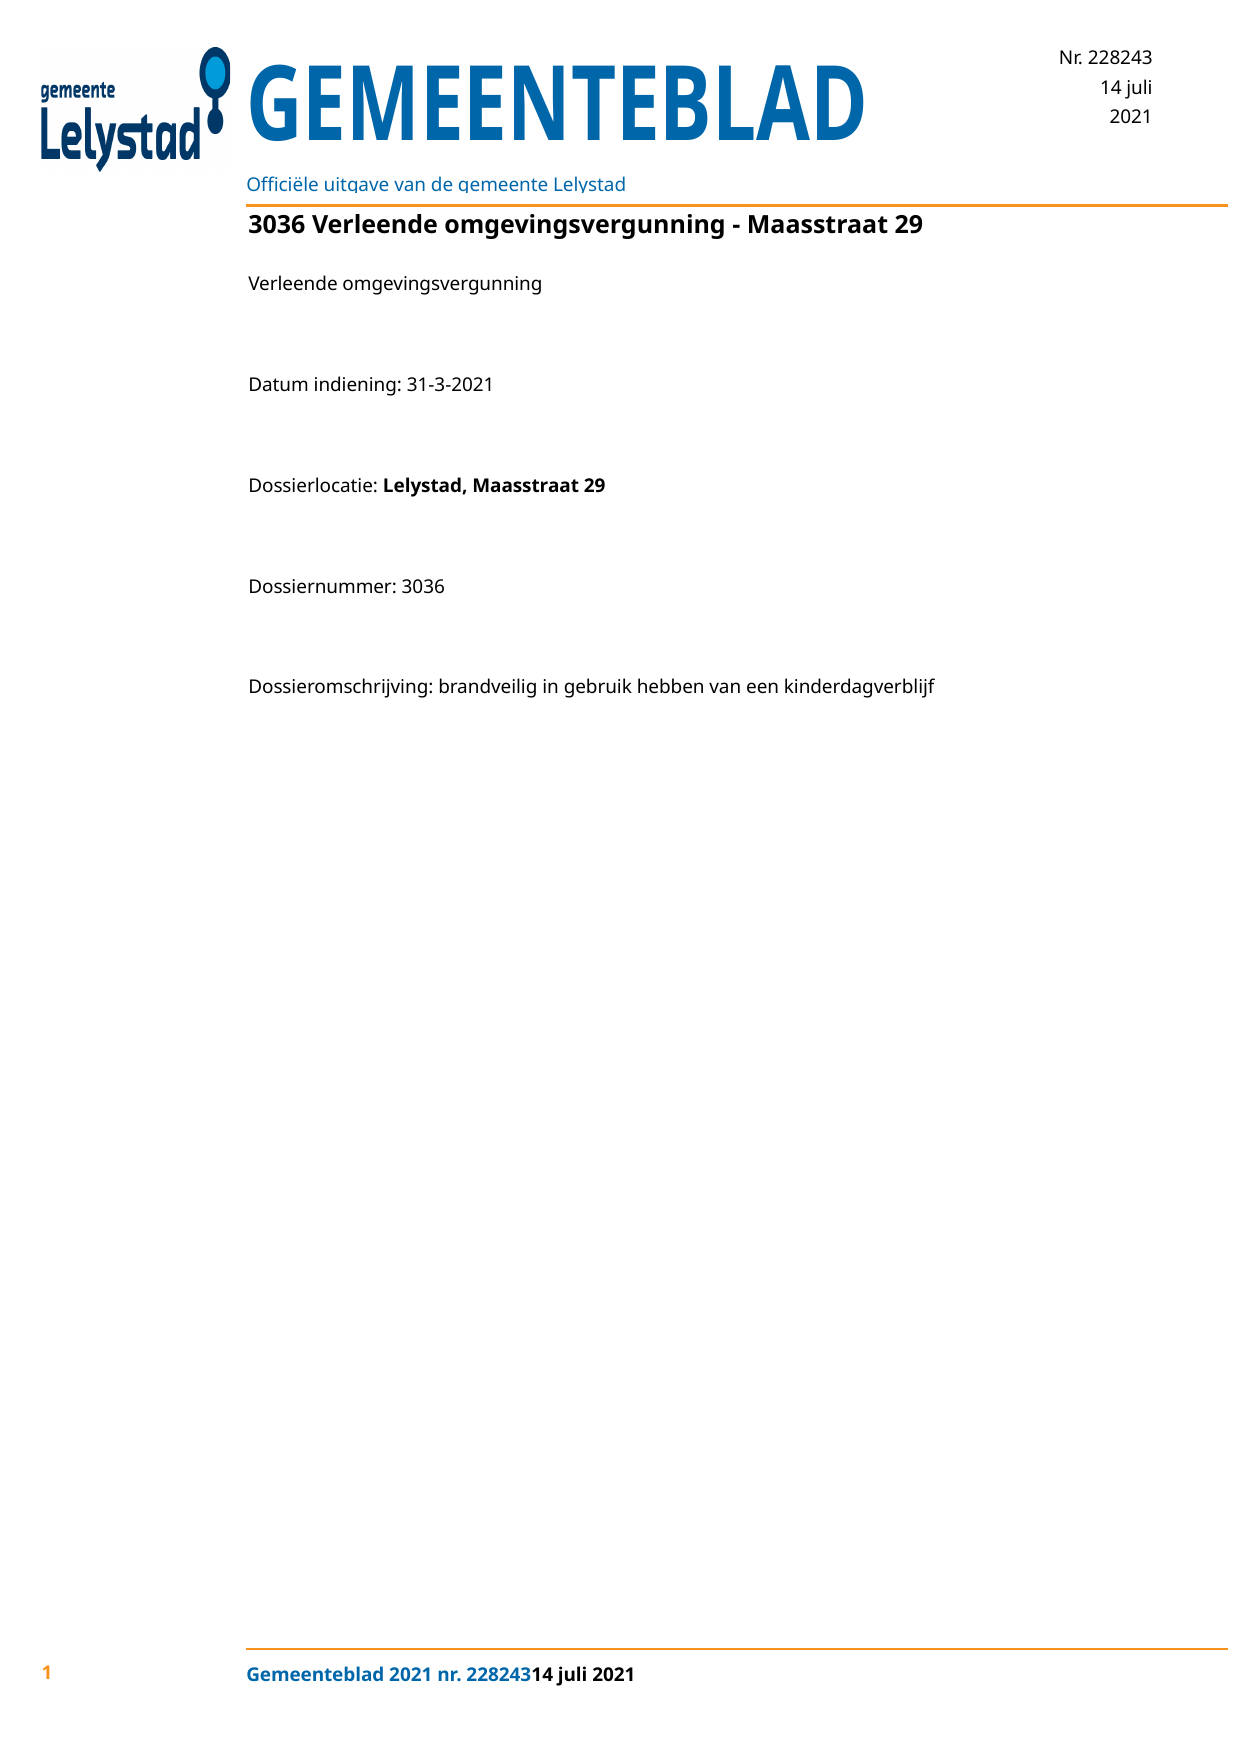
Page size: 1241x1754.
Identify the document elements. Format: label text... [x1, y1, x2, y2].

text Dossierlocatie: Lelystad, Maasstraat 29 [248, 472, 1152, 498]
picture [41, 47, 231, 172]
text Dossieromschrijving: brandveilig in gebruik hebben van een kinderdagverblijf [248, 674, 1152, 699]
text 3036 Verleende omgevingsvergunning - Maasstraat 29 [248, 207, 1152, 241]
text Verleende omgevingsvergunning [248, 270, 1152, 296]
text Datum indiening: 31-3-2021 [248, 371, 1152, 397]
text Dossiernummer: 3036 [248, 573, 1152, 598]
